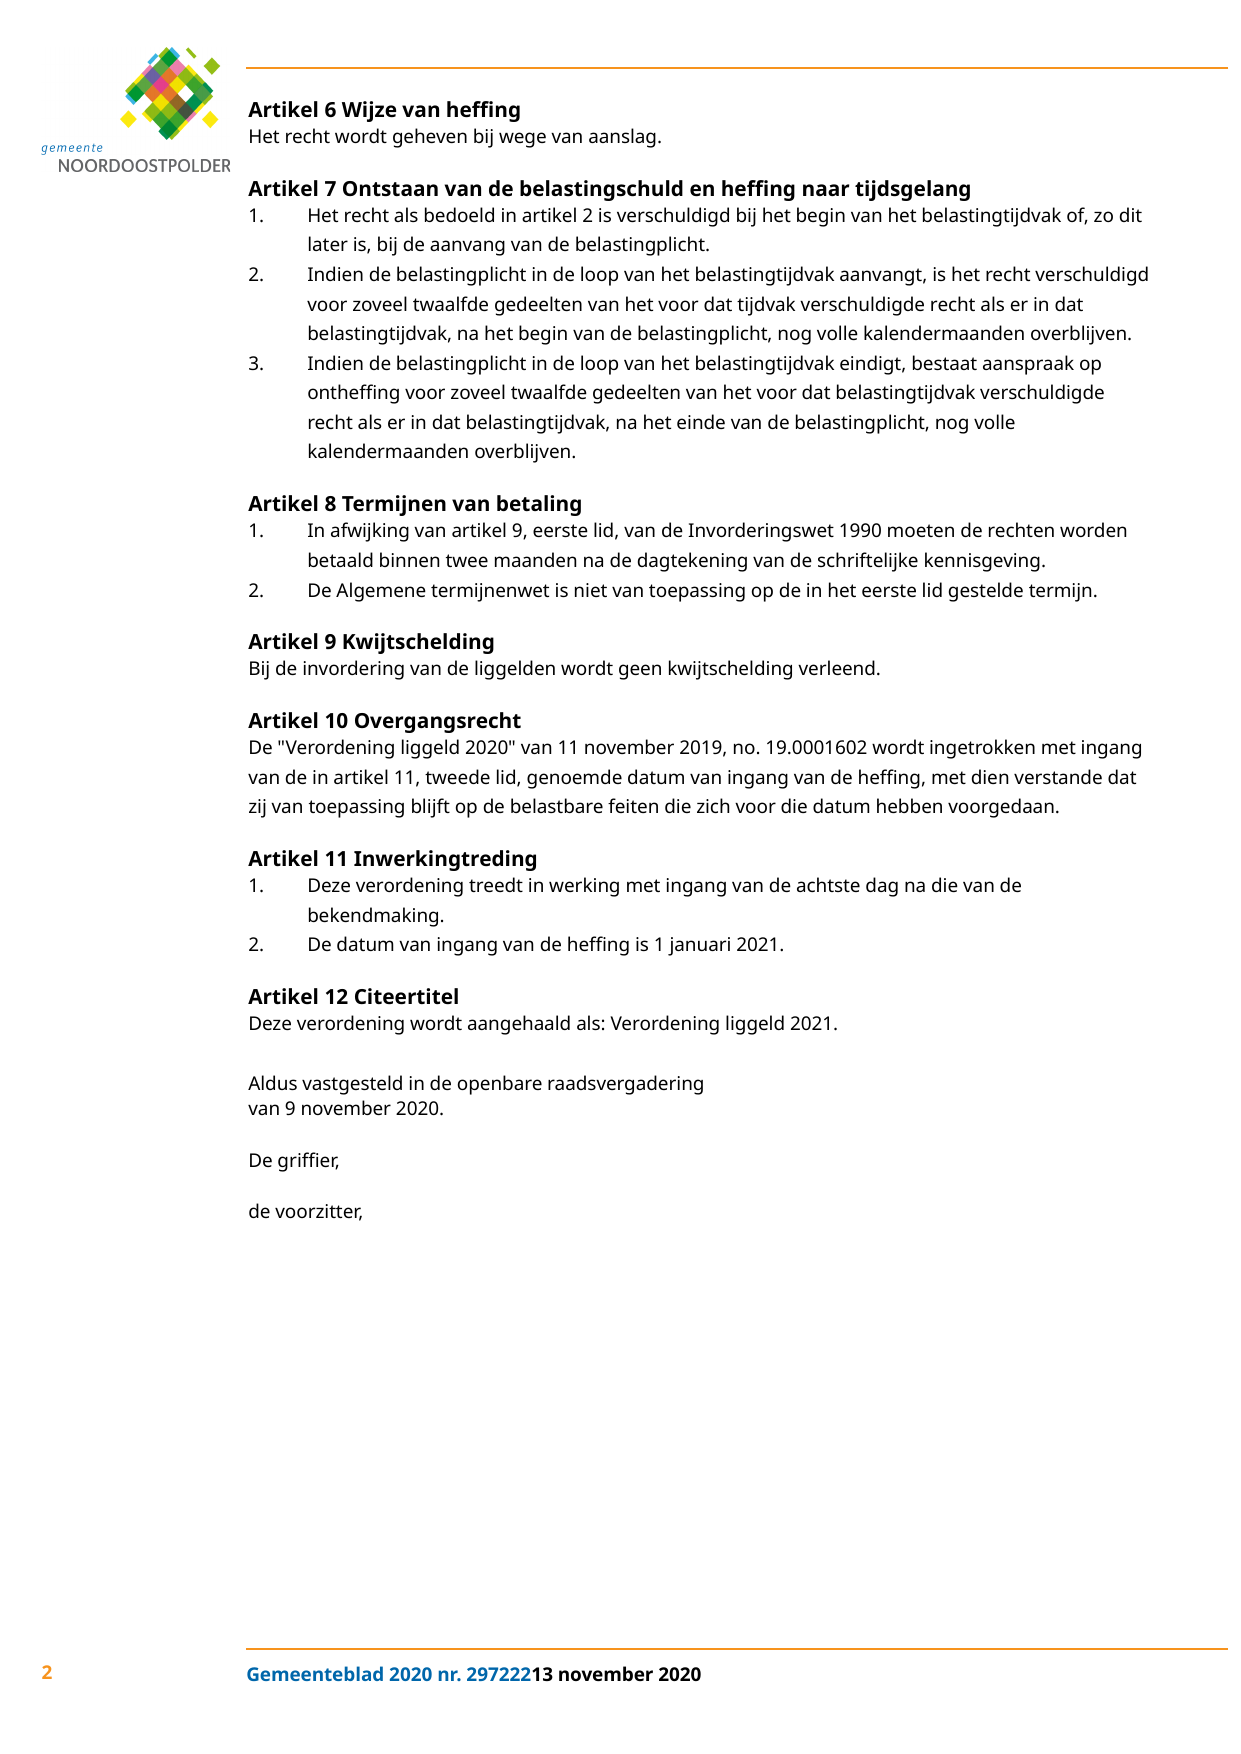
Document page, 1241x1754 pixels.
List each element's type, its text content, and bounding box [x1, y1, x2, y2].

text Deze verordening wordt aangehaald als: Verordening liggeld 2021. [248, 1011, 1152, 1036]
list Het recht als bedoeld in artikel 2 is verschuldigd bij het begin van het belastingtijdvak of, zo dit later is, bij de aanvang van de belastingplicht. [248, 202, 1152, 257]
text De "Verordening liggeld 2020" van 11 november 2019, no. 19.0001602 wordt ingetrokken met ingang van de in artikel 11, tweede lid, genoemde datum van ingang van de heffing, met dien verstande dat zij van toepassing blijft op de belastbare feiten die zich voor die datum hebben voorgedaan. [248, 734, 1152, 819]
text Artikel 6 Wijze van heffing [248, 95, 1152, 123]
text de voorzitter, [248, 1198, 1152, 1224]
list De Algemene termijnenwet is niet van toepassing op de in het eerste lid gestelde termijn. [248, 577, 1152, 602]
text Aldus vastgesteld in de openbare raadsvergadering [248, 1070, 1152, 1095]
text Artikel 12 Citeertitel [248, 982, 1152, 1011]
text van 9 november 2020. [248, 1095, 1152, 1121]
text Bij de invordering van de liggelden wordt geen kwijtschelding verleend. [248, 656, 1152, 681]
list Indien de belastingplicht in de loop van het belastingtijdvak aanvangt, is het recht verschuldigd voor zoveel twaalfde gedeelten van het voor dat tijdvak verschuldigde recht als er in dat belastingtijdvak, na het begin van de belastingplicht, nog volle kalendermaanden overblijven. [248, 261, 1152, 346]
list Indien de belastingplicht in de loop van het belastingtijdvak eindigt, bestaat aanspraak op ontheffing voor zoveel twaalfde gedeelten van het voor dat belastingtijdvak verschuldigde recht als er in dat belastingtijdvak, na het einde van de belastingplicht, nog volle kalendermaanden overblijven. [248, 350, 1152, 464]
picture [41, 47, 231, 172]
text De griffier, [248, 1147, 1152, 1173]
text Artikel 10 Overgangsrecht [248, 706, 1152, 734]
text Artikel 11 Inwerkingtreding [248, 844, 1152, 872]
list De datum van ingang van de heffing is 1 januari 2021. [248, 932, 1152, 957]
list In afwijking van artikel 9, eerste lid, van de Invorderingswet 1990 moeten de rechten worden betaald binnen twee maanden na de dagtekening van de schriftelijke kennisgeving. [248, 518, 1152, 573]
list Deze verordening treedt in werking met ingang van de achtste dag na die van de bekendmaking. [248, 872, 1152, 928]
text Artikel 8 Termijnen van betaling [248, 489, 1152, 518]
text Artikel 9 Kwijtschelding [248, 627, 1152, 656]
text Artikel 7 Ontstaan van de belastingschuld en heffing naar tijdsgelang [248, 174, 1152, 202]
text Het recht wordt geheven bij wege van aanslag. [248, 123, 1152, 149]
